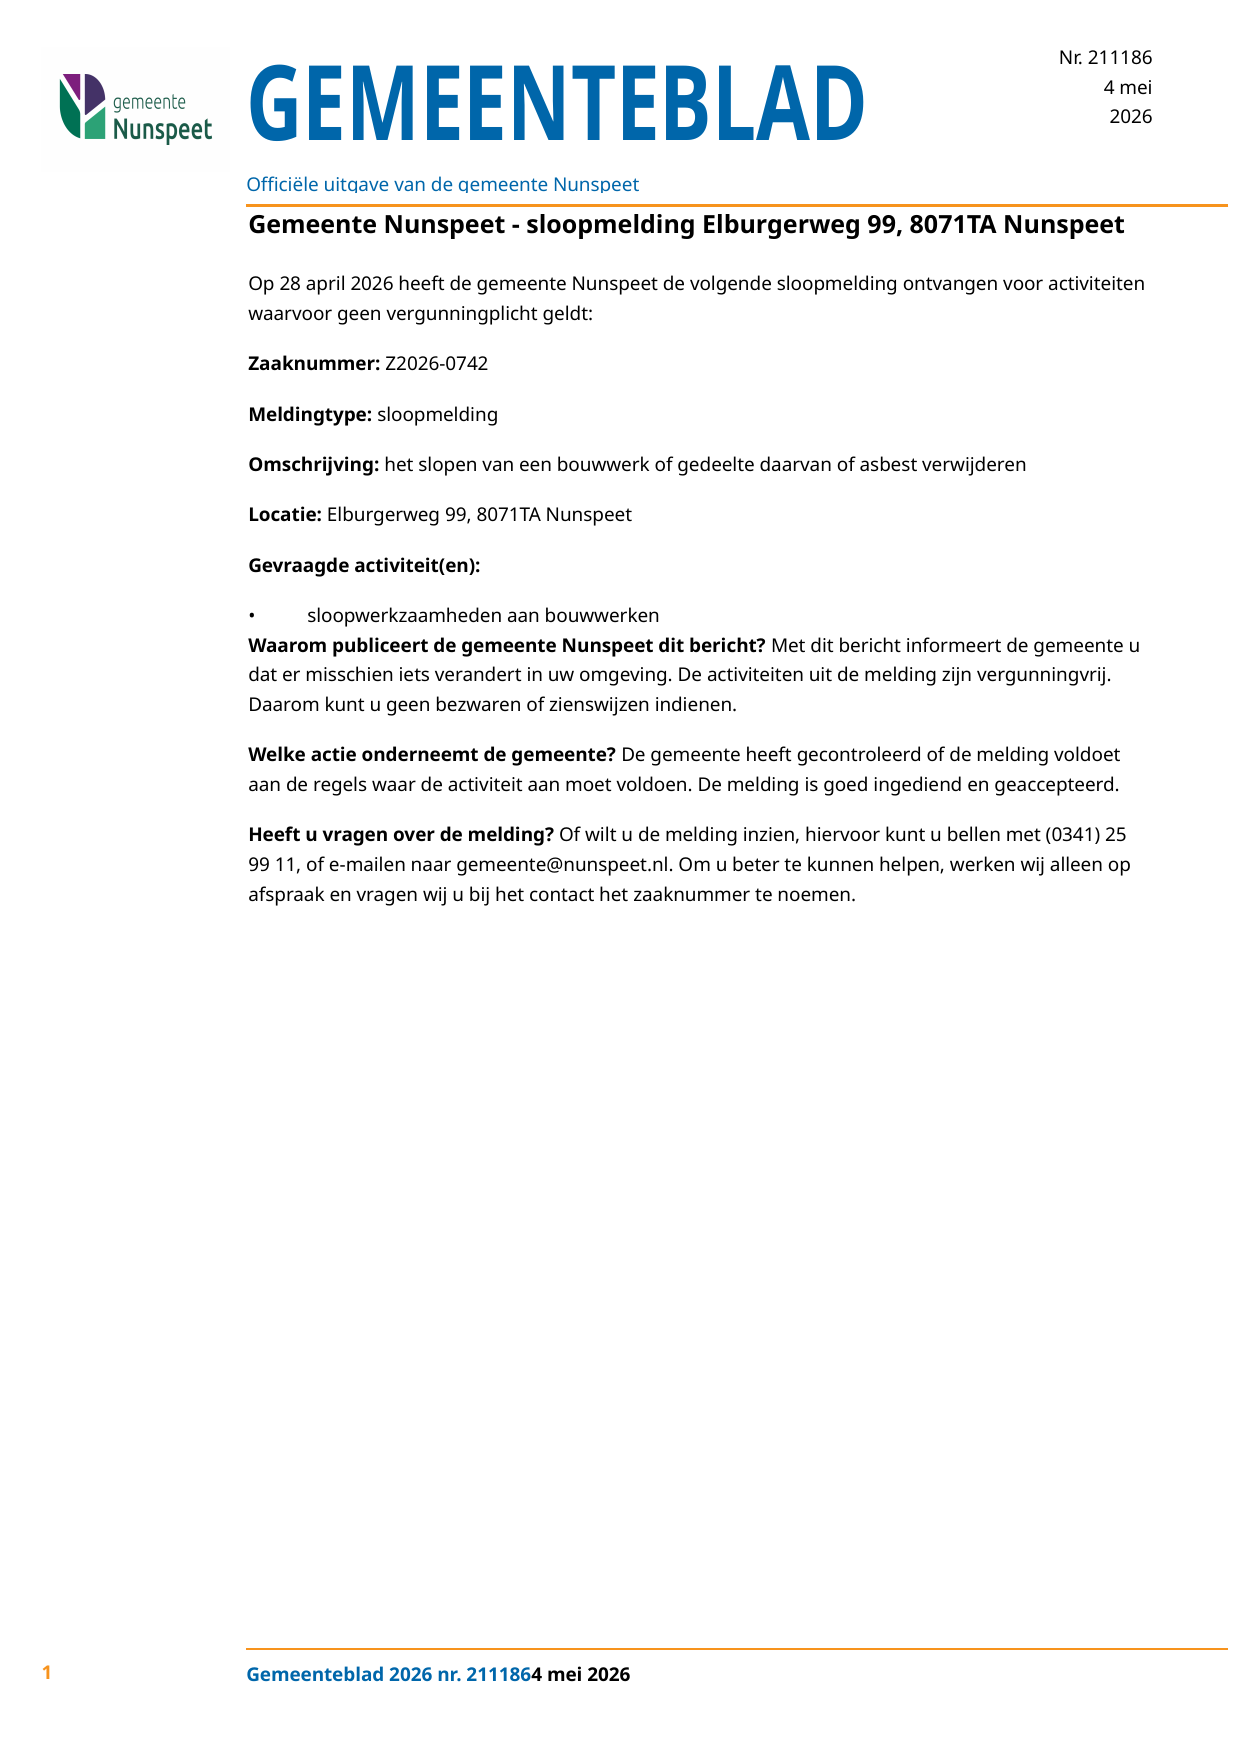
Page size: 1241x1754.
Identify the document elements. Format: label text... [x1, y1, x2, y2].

text Zaaknummer: Z2026-0742 [248, 350, 1152, 376]
text Op 28 april 2026 heeft de gemeente Nunspeet de volgende sloopmelding ontvangen voor activiteiten waarvoor geen vergunningplicht geldt: [248, 270, 1152, 326]
text Gemeente Nunspeet - sloopmelding Elburgerweg 99, 8071TA Nunspeet [248, 207, 1152, 241]
list sloopwerkzaamheden aan bouwwerken [248, 602, 1152, 628]
text Waarom publiceert de gemeente Nunspeet dit bericht? Met dit bericht informeert de gemeente u dat er misschien iets verandert in uw omgeving. De activiteiten uit de melding zijn vergunningvrij. Daarom kunt u geen bezwaren of zienswijzen indienen. [248, 632, 1152, 717]
text Gevraagde activiteit(en): [248, 552, 1152, 578]
text Omschrijving: het slopen van een bouwwerk of gedeelte daarvan of asbest verwijderen [248, 451, 1152, 477]
text Meldingtype: sloopmelding [248, 401, 1152, 426]
text Heeft u vragen over de melding? Of wilt u de melding inzien, hiervoor kunt u bellen met (0341) 25 99 11, of e-mailen naar gemeente@nunspeet.nl. Om u beter te kunnen helpen, werken wij alleen op afspraak en vragen wij u bij het contact het zaaknummer te noemen. [248, 822, 1152, 906]
picture [41, 47, 231, 172]
text Locatie: Elburgerweg 99, 8071TA Nunspeet [248, 502, 1152, 527]
text Welke actie onderneemt de gemeente? De gemeente heeft gecontroleerd of de melding voldoet aan de regels waar de activiteit aan moet voldoen. De melding is goed ingediend en geaccepteerd. [248, 742, 1152, 797]
